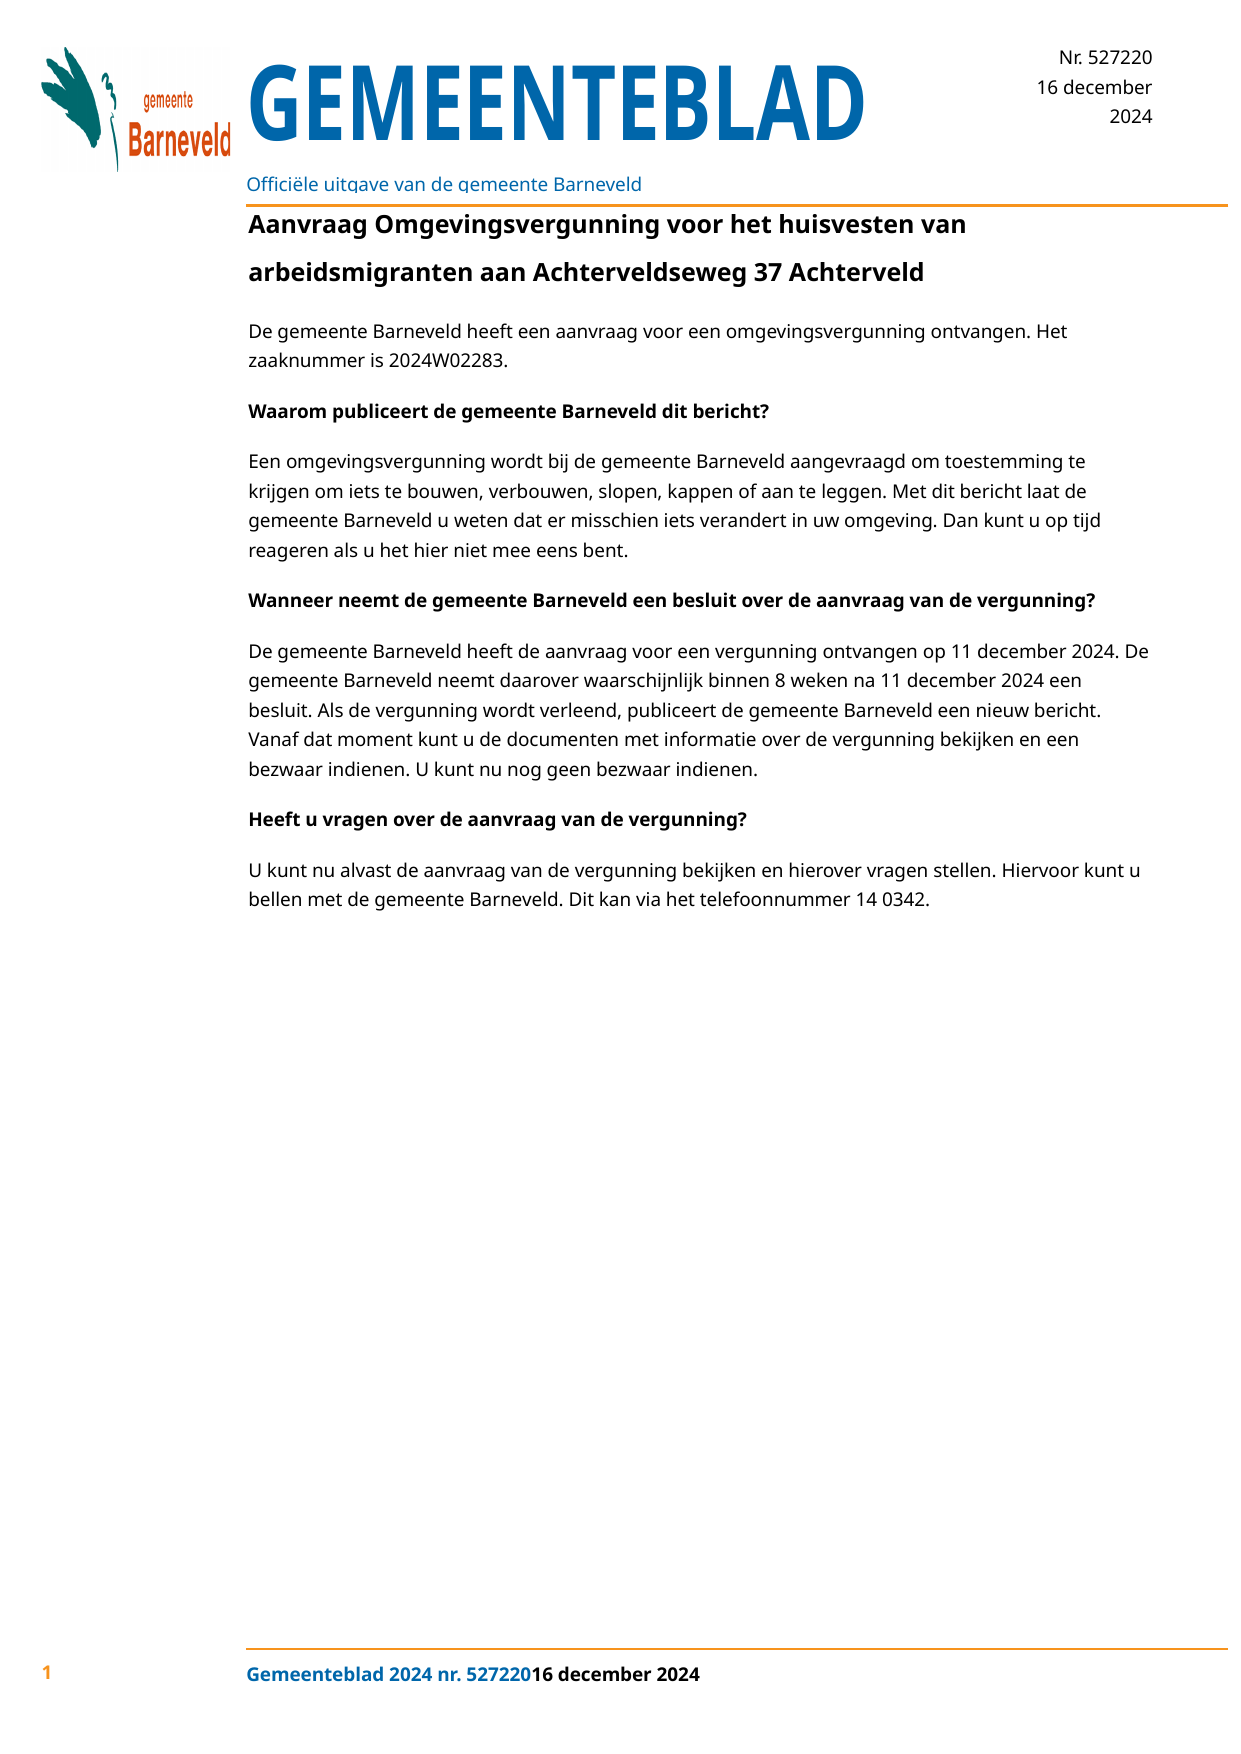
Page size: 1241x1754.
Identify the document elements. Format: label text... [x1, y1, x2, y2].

text Waarom publiceert de gemeente Barneveld dit bericht? [248, 398, 1152, 424]
text U kunt nu alvast de aanvraag van de vergunning bekijken en hierover vragen stellen. Hiervoor kunt u bellen met de gemeente Barneveld. Dit kan via het telefoonnummer 14 0342. [248, 857, 1152, 912]
text De gemeente Barneveld heeft de aanvraag voor een vergunning ontvangen op 11 december 2024. De gemeente Barneveld neemt daarover waarschijnlijk binnen 8 weken na 11 december 2024 een besluit. Als de vergunning wordt verleend, publiceert de gemeente Barneveld een nieuw bericht. Vanaf dat moment kunt u de documenten met informatie over de vergunning bekijken en een bezwaar indienen. U kunt nu nog geen bezwaar indienen. [248, 638, 1152, 782]
text Aanvraag Omgevingsvergunning voor het huisvesten van arbeidsmigranten aan Achterveldseweg 37 Achterveld [248, 207, 1152, 288]
text Een omgevingsvergunning wordt bij de gemeente Barneveld aangevraagd om toestemming te krijgen om iets te bouwen, verbouwen, slopen, kappen of aan te leggen. Met dit bericht laat de gemeente Barneveld u weten dat er misschien iets verandert in uw omgeving. Dan kunt u op tijd reageren als u het hier niet mee eens bent. [248, 448, 1152, 563]
text De gemeente Barneveld heeft een aanvraag voor een omgevingsvergunning ontvangen. Het zaaknummer is 2024W02283. [248, 318, 1152, 373]
text Heeft u vragen over de aanvraag van de vergunning? [248, 807, 1152, 832]
text Wanneer neemt de gemeente Barneveld een besluit over de aanvraag van de vergunning? [248, 587, 1152, 613]
picture [41, 47, 231, 172]
